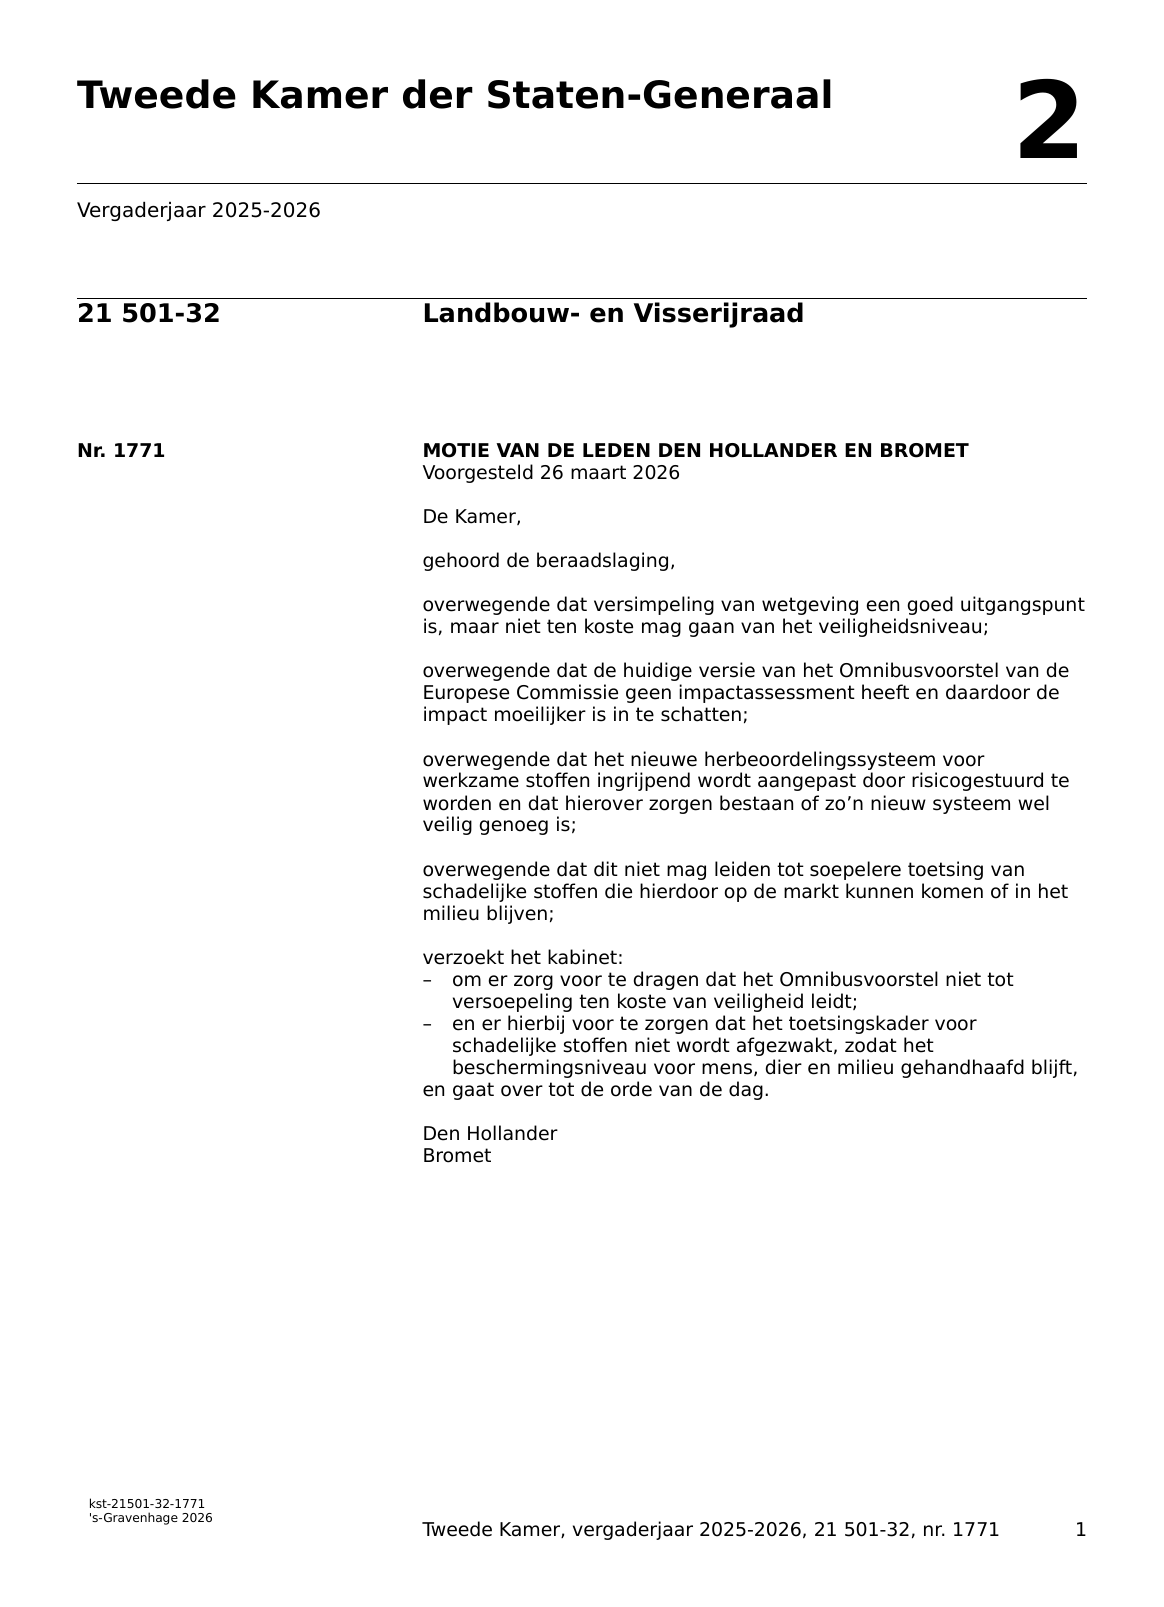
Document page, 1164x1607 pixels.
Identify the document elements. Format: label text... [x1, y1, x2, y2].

text overwegende dat de huidige versie van het Omnibusvoorstel van de Europese Commissie geen impactassessment heeft en daardoor de impact moeilijker is in te schatten; [422, 660, 1087, 726]
text De Kamer, [422, 506, 1087, 528]
text en gaat over tot de orde van de dag. [422, 1078, 1087, 1101]
text 's-Gravenhage 2026 [88, 1511, 323, 1525]
text overwegende dat dit niet mag leiden tot soepelere toetsing van schadelijke stoffen die hierdoor op de markt kunnen komen of in het milieu blijven; [422, 858, 1087, 924]
table_cell Vergaderjaar 2025-2026 [77, 184, 1087, 298]
text – en er hierbij voor te zorgen dat het toetsingskader voor schadelijke stoffen niet wordt afgezwakt, zodat het beschermingsniveau voor mens, dier en milieu gehandhaafd blijft, [422, 1013, 1087, 1078]
subtitle 21 501-32 Landbouw- en Visserijraad [77, 299, 1087, 329]
text – om er zorg voor te dragen dat het Omnibusvoorstel niet tot versoepeling ten koste van veiligheid leidt; [422, 969, 1087, 1013]
text Bromet [422, 1145, 1087, 1167]
subtitle Nr. 1771 MOTIE VAN DE LEDEN DEN HOLLANDER EN BROMET [77, 440, 1087, 462]
text Den Hollander [422, 1123, 1087, 1145]
text gehoord de beraadslaging, [422, 550, 1087, 572]
text overwegende dat versimpeling van wetgeving een goed uitgangspunt is, maar niet ten koste mag gaan van het veiligheidsniveau; [422, 594, 1087, 638]
text overwegende dat het nieuwe herbeoordelingssysteem voor werkzame stoffen ingrijpend wordt aangepast door risicogestuurd te worden en dat hierover zorgen bestaan of zo’n nieuw systeem wel veilig genoeg is; [422, 748, 1087, 836]
table_header Tweede Kamer der Staten-Generaal [77, 59, 886, 183]
text verzoekt het kabinet: [422, 947, 1087, 969]
text kst-21501-32-1771 [88, 1497, 323, 1511]
table_header 2 [886, 59, 1087, 183]
text Voorgesteld 26 maart 2026 [422, 462, 1087, 484]
